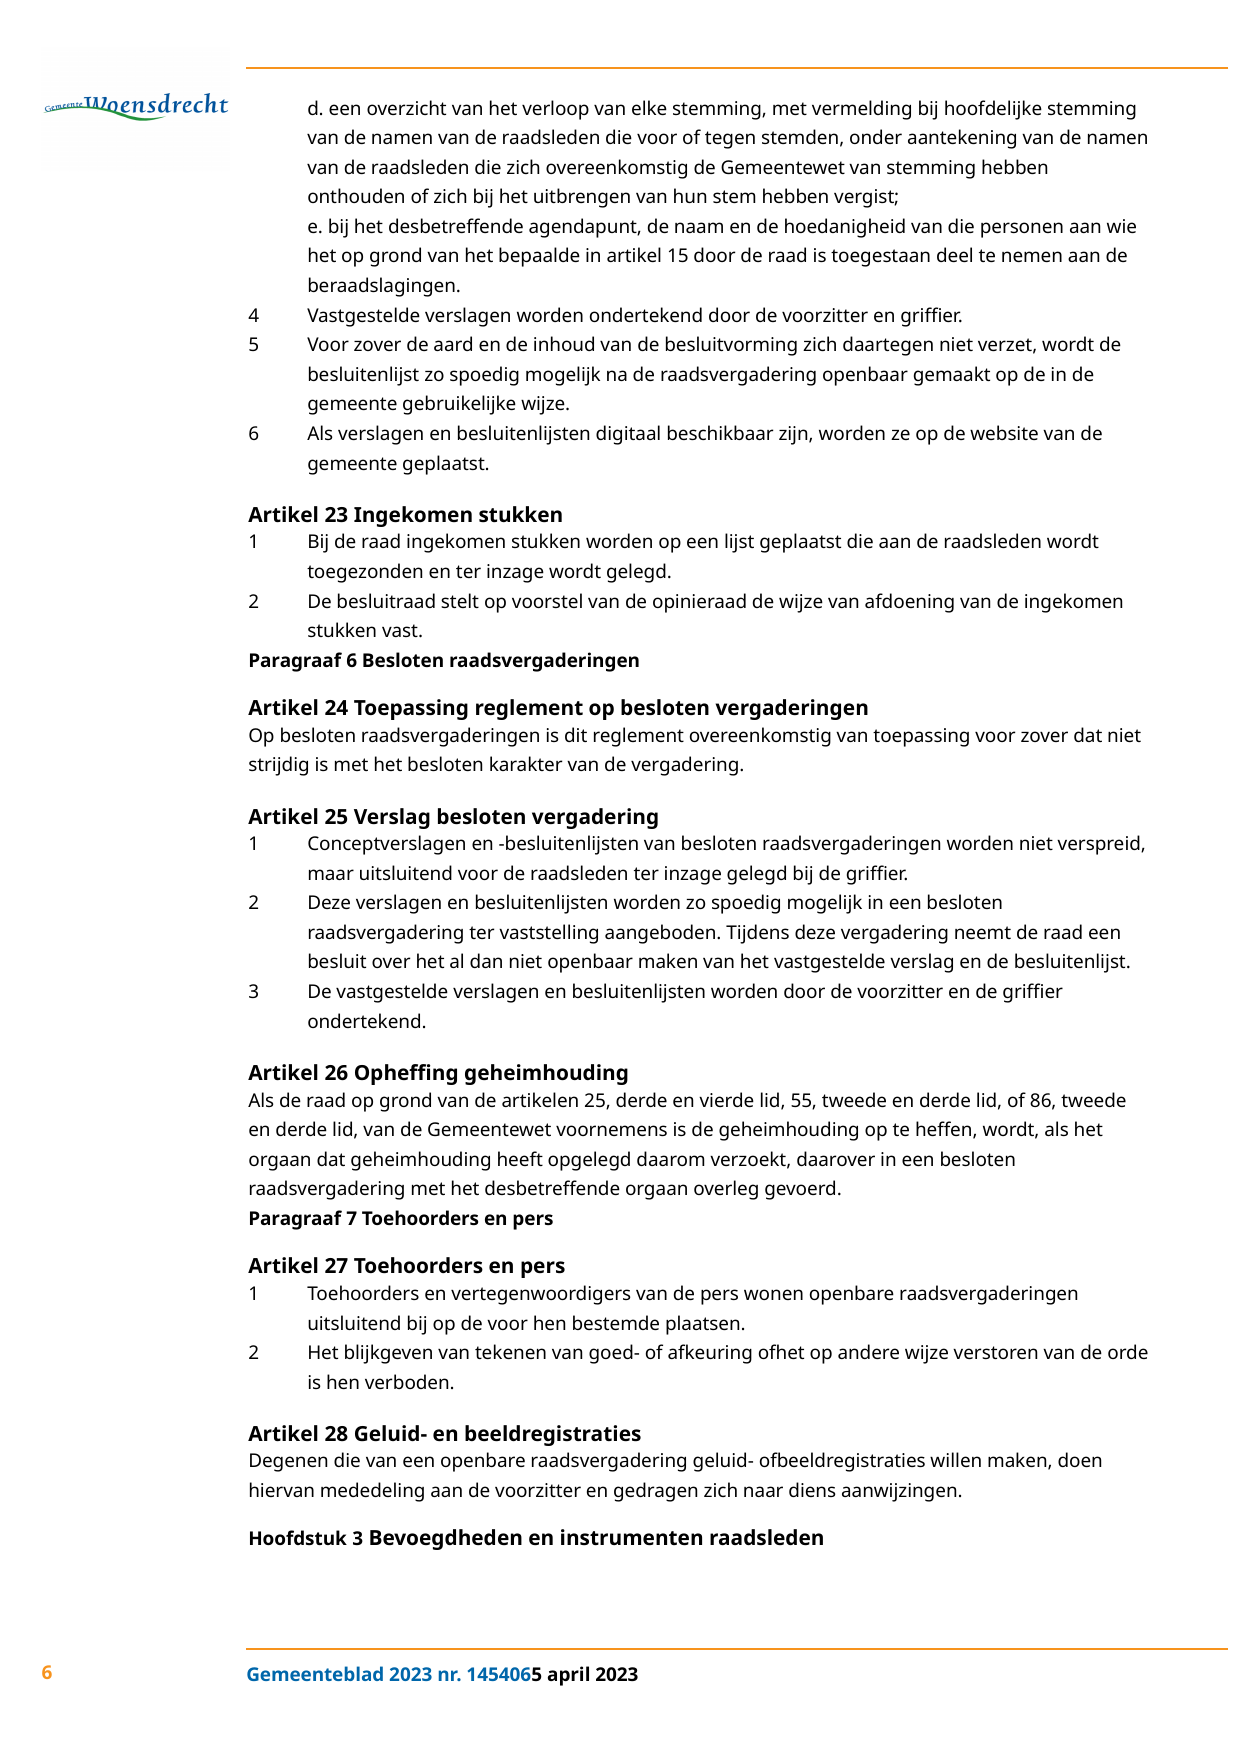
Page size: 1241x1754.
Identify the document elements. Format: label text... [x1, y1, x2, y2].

list Vastgestelde verslagen worden ondertekend door de voorzitter en griffier. [248, 302, 1152, 328]
text Artikel 24 Toepassing reglement op besloten vergaderingen [248, 693, 1152, 722]
text Artikel 27 Toehoorders en pers [248, 1252, 1152, 1280]
list De besluitraad stelt op voorstel van de opinieraad de wijze van afdoening van de ingekomen stukken vast. [248, 588, 1152, 643]
list d. een overzicht van het verloop van elke stemming, met vermelding bij hoofdelijke stemming van de namen van de raadsleden die voor of tegen stemden, onder aantekening van de namen van de raadsleden die zich overeenkomstig de Gemeentewet van stemming hebben onthouden of zich bij het uitbrengen van hun stem hebben vergist; [248, 95, 1152, 209]
text Degenen die van een openbare raadsvergadering geluid- ofbeeldregistraties willen maken, doen hiervan mededeling aan de voorzitter en gedragen zich naar diens aanwijzingen. [248, 1448, 1152, 1503]
picture [41, 47, 231, 172]
list De vastgestelde verslagen en besluitenlijsten worden door de voorzitter en de griffier ondertekend. [248, 978, 1152, 1034]
text Artikel 28 Geluid- en beeldregistraties [248, 1419, 1152, 1448]
list Toehoorders en vertegenwoordigers van de pers wonen openbare raadsvergaderingen uitsluitend bij op de voor hen bestemde plaatsen. [248, 1280, 1152, 1335]
text Als de raad op grond van de artikelen 25, derde en vierde lid, 55, tweede en derde lid, of 86, tweede en derde lid, van de Gemeentewet voornemens is de geheimhouding op te heffen, wordt, als het orgaan dat geheimhouding heeft opgelegd daarom verzoekt, daarover in een besloten raadsvergadering met het desbetreffende orgaan overleg gevoerd. [248, 1087, 1152, 1201]
text Artikel 26 Opheffing geheimhouding [248, 1058, 1152, 1087]
list e. bij het desbetreffende agendapunt, de naam en de hoedanigheid van die personen aan wie het op grond van het bepaalde in artikel 15 door de raad is toegestaan deel te nemen aan de beraadslagingen. [248, 213, 1152, 298]
list Als verslagen en besluitenlijsten digitaal beschikbaar zijn, worden ze op de website van de gemeente geplaatst. [248, 420, 1152, 476]
list Bij de raad ingekomen stukken worden op een lijst geplaatst die aan de raadsleden wordt toegezonden en ter inzage wordt gelegd. [248, 529, 1152, 584]
list Deze verslagen en besluitenlijsten worden zo spoedig mogelijk in een besloten raadsvergadering ter vaststelling aangeboden. Tijdens deze vergadering neemt de raad een besluit over het al dan niet openbaar maken van het vastgestelde verslag en de besluitenlijst. [248, 889, 1152, 974]
list Voor zover de aard en de inhoud van de besluitvorming zich daartegen niet verzet, wordt de besluitenlijst zo spoedig mogelijk na de raadsvergadering openbaar gemaakt op de in de gemeente gebruikelijke wijze. [248, 331, 1152, 416]
list Het blijkgeven van tekenen van goed- of afkeuring ofhet op andere wijze verstoren van de orde is hen verboden. [248, 1339, 1152, 1394]
text Artikel 25 Verslag besloten vergadering [248, 802, 1152, 830]
text Hoofdstuk 3 Bevoegdheden en instrumenten raadsleden [248, 1523, 1152, 1551]
text Artikel 23 Ingekomen stukken [248, 500, 1152, 529]
text Paragraaf 7 Toehoorders en pers [248, 1205, 1152, 1231]
list Conceptverslagen en -besluitenlijsten van besloten raadsvergaderingen worden niet verspreid, maar uitsluitend voor de raadsleden ter inzage gelegd bij de griffier. [248, 830, 1152, 886]
text Paragraaf 6 Besloten raadsvergaderingen [248, 647, 1152, 673]
text Op besloten raadsvergaderingen is dit reglement overeenkomstig van toepassing voor zover dat niet strijdig is met het besloten karakter van de vergadering. [248, 722, 1152, 777]
